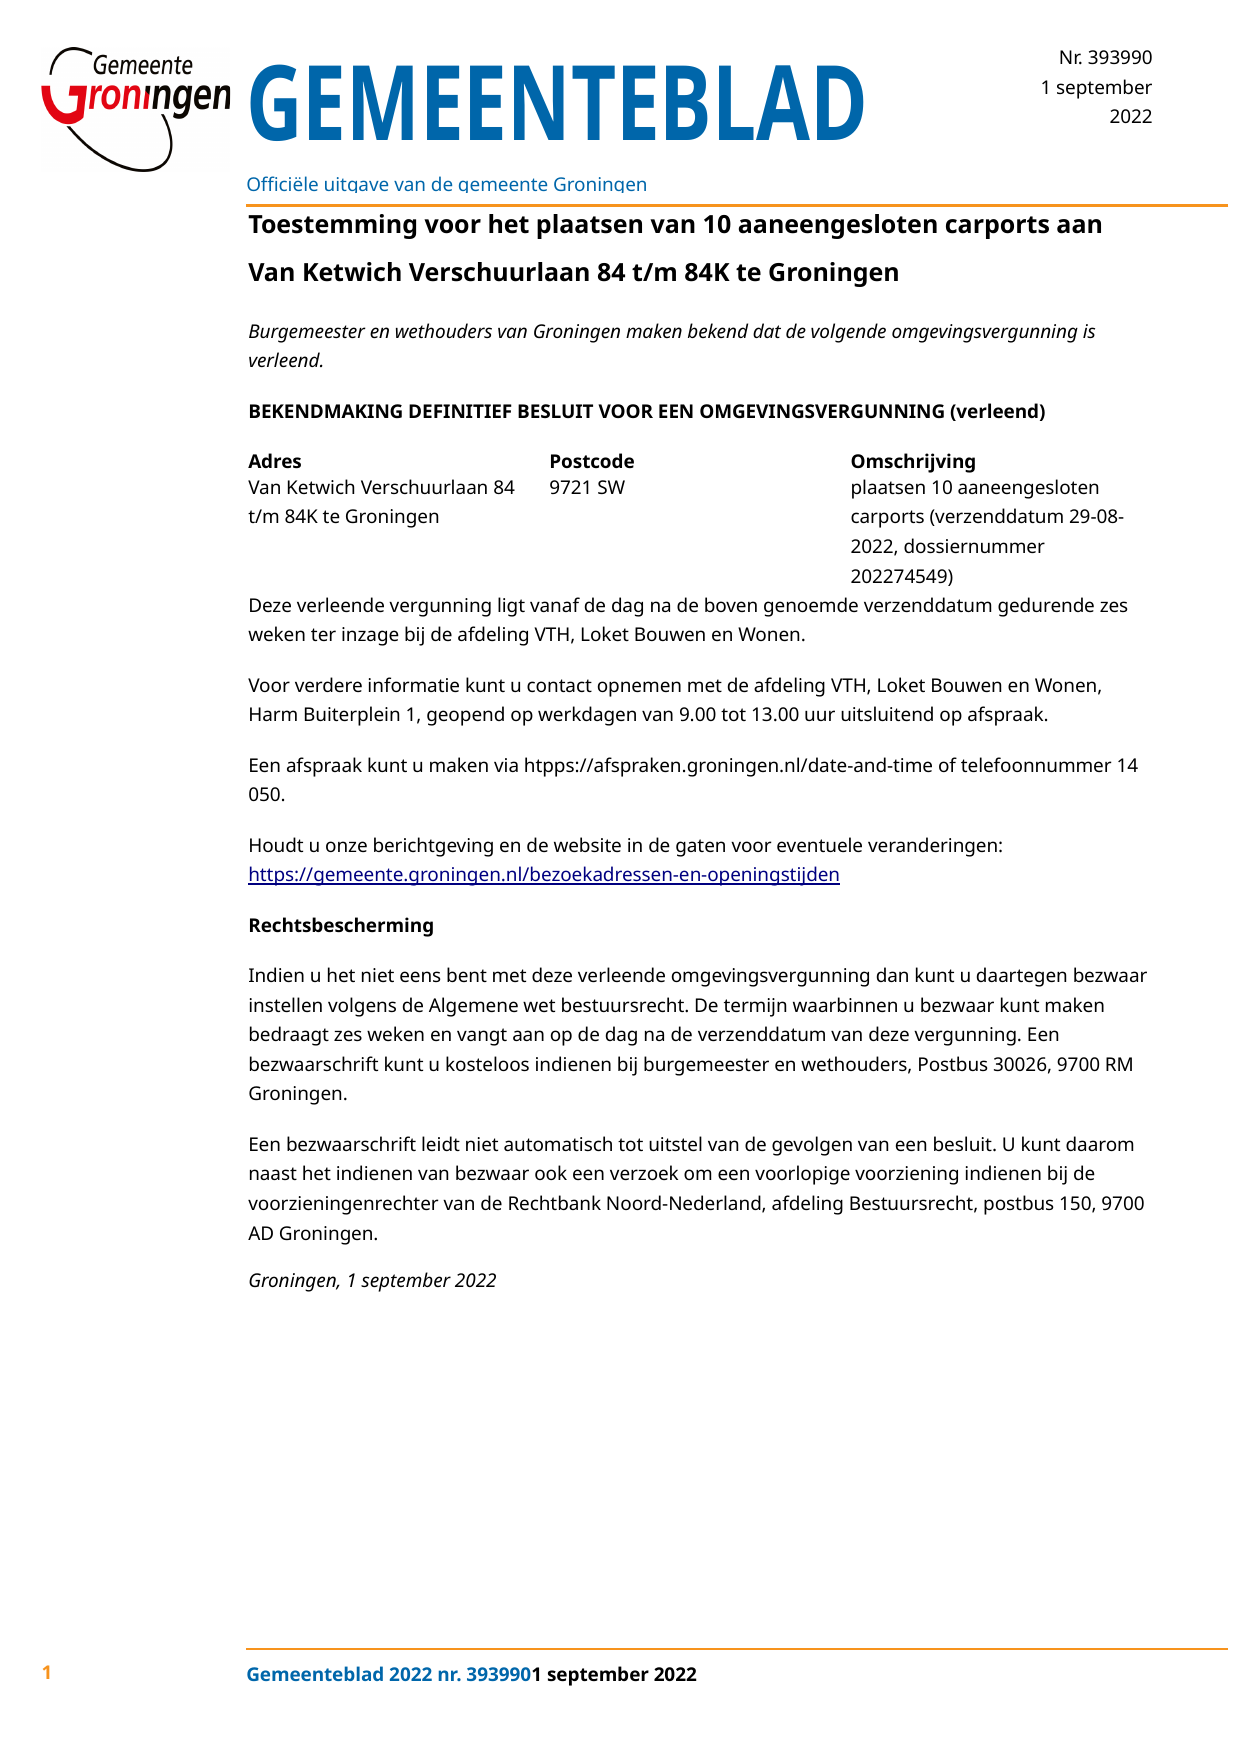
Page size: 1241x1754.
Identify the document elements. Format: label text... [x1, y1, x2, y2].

text Een afspraak kunt u maken via htpps://afspraken.groningen.nl/date-and-time of telefoonnummer 14 050. [248, 752, 1152, 807]
table_cell 9721 SW [549, 474, 850, 589]
text BEKENDMAKING DEFINITIEF BESLUIT VOOR EEN OMGEVINGSVERGUNNING (verleend) [248, 398, 1152, 424]
table_header Omschrijving [850, 449, 1152, 474]
table_header Adres [248, 449, 549, 474]
text Burgemeester en wethouders van Groningen maken bekend dat de volgende omgevingsvergunning is verleend. [248, 318, 1152, 373]
text Een bezwaarschrift leidt niet automatisch tot uitstel van de gevolgen van een besluit. U kunt daarom naast het indienen van bezwaar ook een verzoek om een voorlopige voorziening indienen bij de voorzieningenrechter van de Rechtbank Noord-Nederland, afdeling Bestuursrecht, postbus 150, 9700 AD Groningen. [248, 1131, 1152, 1246]
text Rechtsbescherming [248, 912, 1152, 938]
text Toestemming voor het plaatsen van 10 aaneengesloten carports aan Van Ketwich Verschuurlaan 84 t/m 84K te Groningen [248, 207, 1152, 288]
table_cell Van Ketwich Verschuurlaan 84 t/m 84K te Groningen [248, 474, 549, 589]
text Indien u het niet eens bent met deze verleende omgevingsvergunning dan kunt u daartegen bezwaar instellen volgens de Algemene wet bestuursrecht. De termijn waarbinnen u bezwaar kunt maken bedraagt zes weken en vangt aan op de dag na de verzenddatum van deze vergunning. Een bezwaarschrift kunt u kosteloos indienen bij burgemeester en wethouders, Postbus 30026, 9700 RM Groningen. [248, 962, 1152, 1106]
table_cell plaatsen 10 aaneengesloten carports (verzenddatum 29-08-2022, dossiernummer 202274549) [850, 474, 1152, 589]
picture [41, 47, 231, 172]
text Deze verleende vergunning ligt vanaf de dag na de boven genoemde verzenddatum gedurende zes weken ter inzage bij de afdeling VTH, Loket Bouwen en Wonen. [248, 592, 1152, 647]
table_header Postcode [549, 449, 850, 474]
text Houdt u onze berichtgeving en de website in de gaten voor eventuele veranderingen: https://gemeente.groningen.nl/bezoekadressen-en-openingstijden [248, 832, 1152, 887]
text Voor verdere informatie kunt u contact opnemen met de afdeling VTH, Loket Bouwen en Wonen, Harm Buiterplein 1, geopend op werkdagen van 9.00 tot 13.00 uur uitsluitend op afspraak. [248, 672, 1152, 727]
text Groningen, 1 september 2022 [248, 1268, 1152, 1293]
